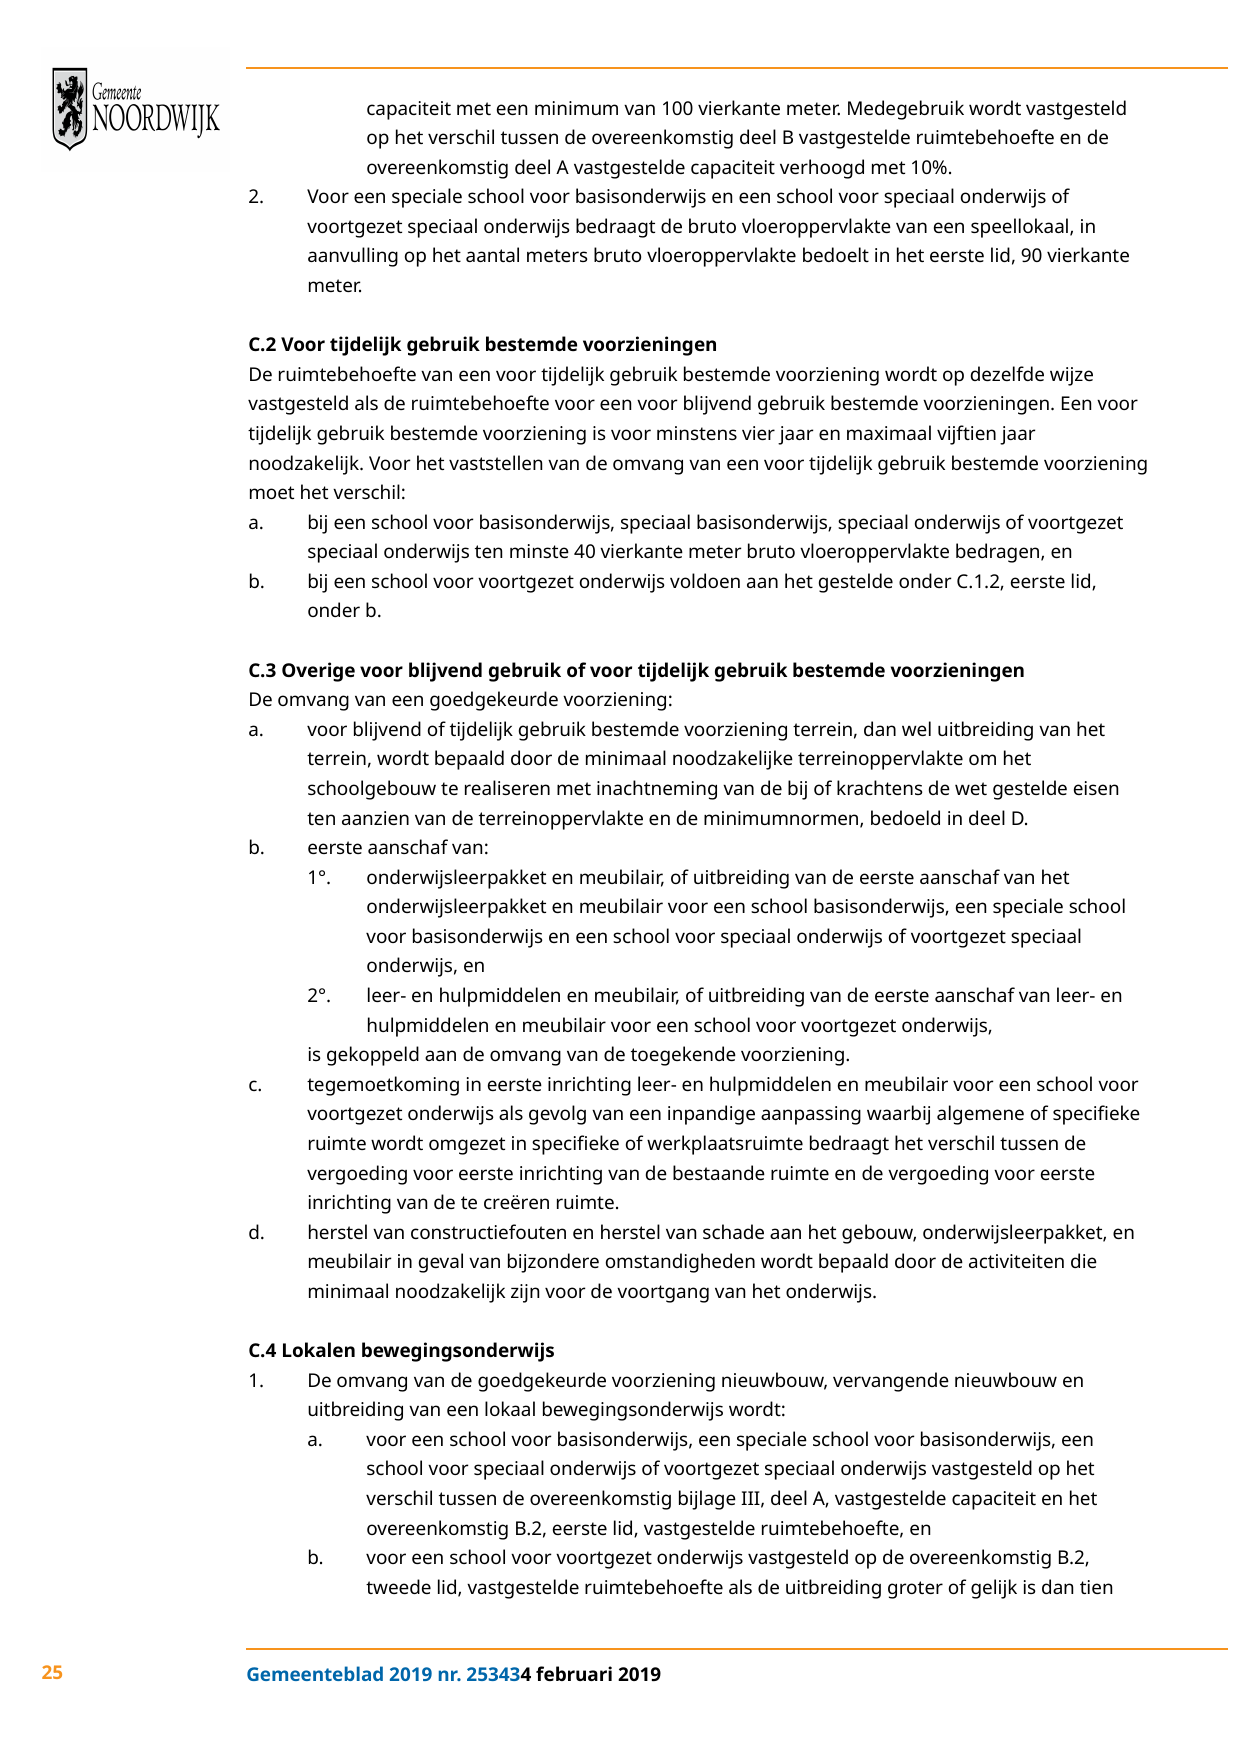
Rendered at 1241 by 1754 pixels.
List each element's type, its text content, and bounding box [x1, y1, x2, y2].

text C.2 Voor tijdelijk gebruik bestemde voorzieningen [248, 331, 1152, 357]
text De omvang van een goedgekeurde voorziening: [248, 686, 1152, 712]
list bij een school voor basisonderwijs, speciaal basisonderwijs, speciaal onderwijs of voortgezet speciaal onderwijs ten minste 40 vierkante meter bruto vloeroppervlakte bedragen, en [248, 509, 1152, 564]
list tegemoetkoming in eerste inrichting leer- en hulpmiddelen en meubilair voor een school voor voortgezet onderwijs als gevolg van een inpandige aanpassing waarbij algemene of specifieke ruimte wordt omgezet in specifieke of werkplaatsruimte bedraagt het verschil tussen de vergoeding voor eerste inrichting van de bestaande ruimte en de vergoeding voor eerste inrichting van de te creëren ruimte. [248, 1071, 1152, 1215]
text De ruimtebehoefte van een voor tijdelijk gebruik bestemde voorziening wordt op dezelfde wijze vastgesteld als de ruimtebehoefte voor een voor blijvend gebruik bestemde voorzieningen. Een voor tijdelijk gebruik bestemde voorziening is voor minstens vier jaar en maximaal vijftien jaar noodzakelijk. Voor het vaststellen van de omvang van een voor tijdelijk gebruik bestemde voorziening moet het verschil: [248, 361, 1152, 505]
list bij een school voor voortgezet onderwijs voldoen aan het gestelde onder C.1.2, eerste lid, onder b. [248, 568, 1152, 623]
text C.4 Lokalen bewegingsonderwijs [248, 1337, 1152, 1363]
list Voor een speciale school voor basisonderwijs en een school voor speciaal onderwijs of voortgezet speciaal onderwijs bedraagt de bruto vloeroppervlakte van een speellokaal, in aanvulling op het aantal meters bruto vloeroppervlakte bedoelt in het eerste lid, 90 vierkante meter. [248, 183, 1152, 298]
list herstel van constructiefouten en herstel van schade aan het gebouw, onderwijsleerpakket, en meubilair in geval van bijzondere omstandigheden wordt bepaald door de activiteiten die minimaal noodzakelijk zijn voor de voortgang van het onderwijs. [248, 1219, 1152, 1304]
text C.3 Overige voor blijvend gebruik of voor tijdelijk gebruik bestemde voorzieningen [248, 657, 1152, 683]
list capaciteit met een minimum van 100 vierkante meter. Medegebruik wordt vastgesteld op het verschil tussen de overeenkomstig deel B vastgestelde ruimtebehoefte en de overeenkomstig deel A vastgestelde capaciteit verhoogd met 10%. [307, 95, 1152, 180]
list voor een school voor voortgezet onderwijs vastgesteld op de overeenkomstig B.2, tweede lid, vastgestelde ruimtebehoefte als de uitbreiding groter of gelijk is dan tien [307, 1544, 1152, 1600]
list leer- en hulpmiddelen en meubilair, of uitbreiding van de eerste aanschaf van leer- en hulpmiddelen en meubilair voor een school voor voortgezet onderwijs, [307, 982, 1152, 1038]
list voor een school voor basisonderwijs, een speciale school voor basisonderwijs, een school voor speciaal onderwijs of voortgezet speciaal onderwijs vastgesteld op het verschil tussen de overeenkomstig bijlage III, deel A, vastgestelde capaciteit en het overeenkomstig B.2, eerste lid, vastgestelde ruimtebehoefte, en [307, 1426, 1152, 1541]
list voor blijvend of tijdelijk gebruik bestemde voorziening terrein, dan wel uitbreiding van het terrein, wordt bepaald door de minimaal noodzakelijke terreinoppervlakte om het schoolgebouw te realiseren met inachtneming van de bij of krachtens de wet gestelde eisen ten aanzien van de terreinoppervlakte en de minimumnormen, bedoeld in deel D. [248, 716, 1152, 831]
picture [41, 47, 231, 172]
list is gekoppeld aan de omvang van de toegekende voorziening. [248, 1041, 1152, 1067]
list onderwijsleerpakket en meubilair, of uitbreiding van de eerste aanschaf van het onderwijsleerpakket en meubilair voor een school basisonderwijs, een speciale school voor basisonderwijs en een school voor speciaal onderwijs of voortgezet speciaal onderwijs, en [307, 864, 1152, 978]
list De omvang van de goedgekeurde voorziening nieuwbouw, vervangende nieuwbouw en uitbreiding van een lokaal bewegingsonderwijs wordt: [248, 1367, 1152, 1422]
list eerste aanschaf van: [248, 834, 1152, 860]
